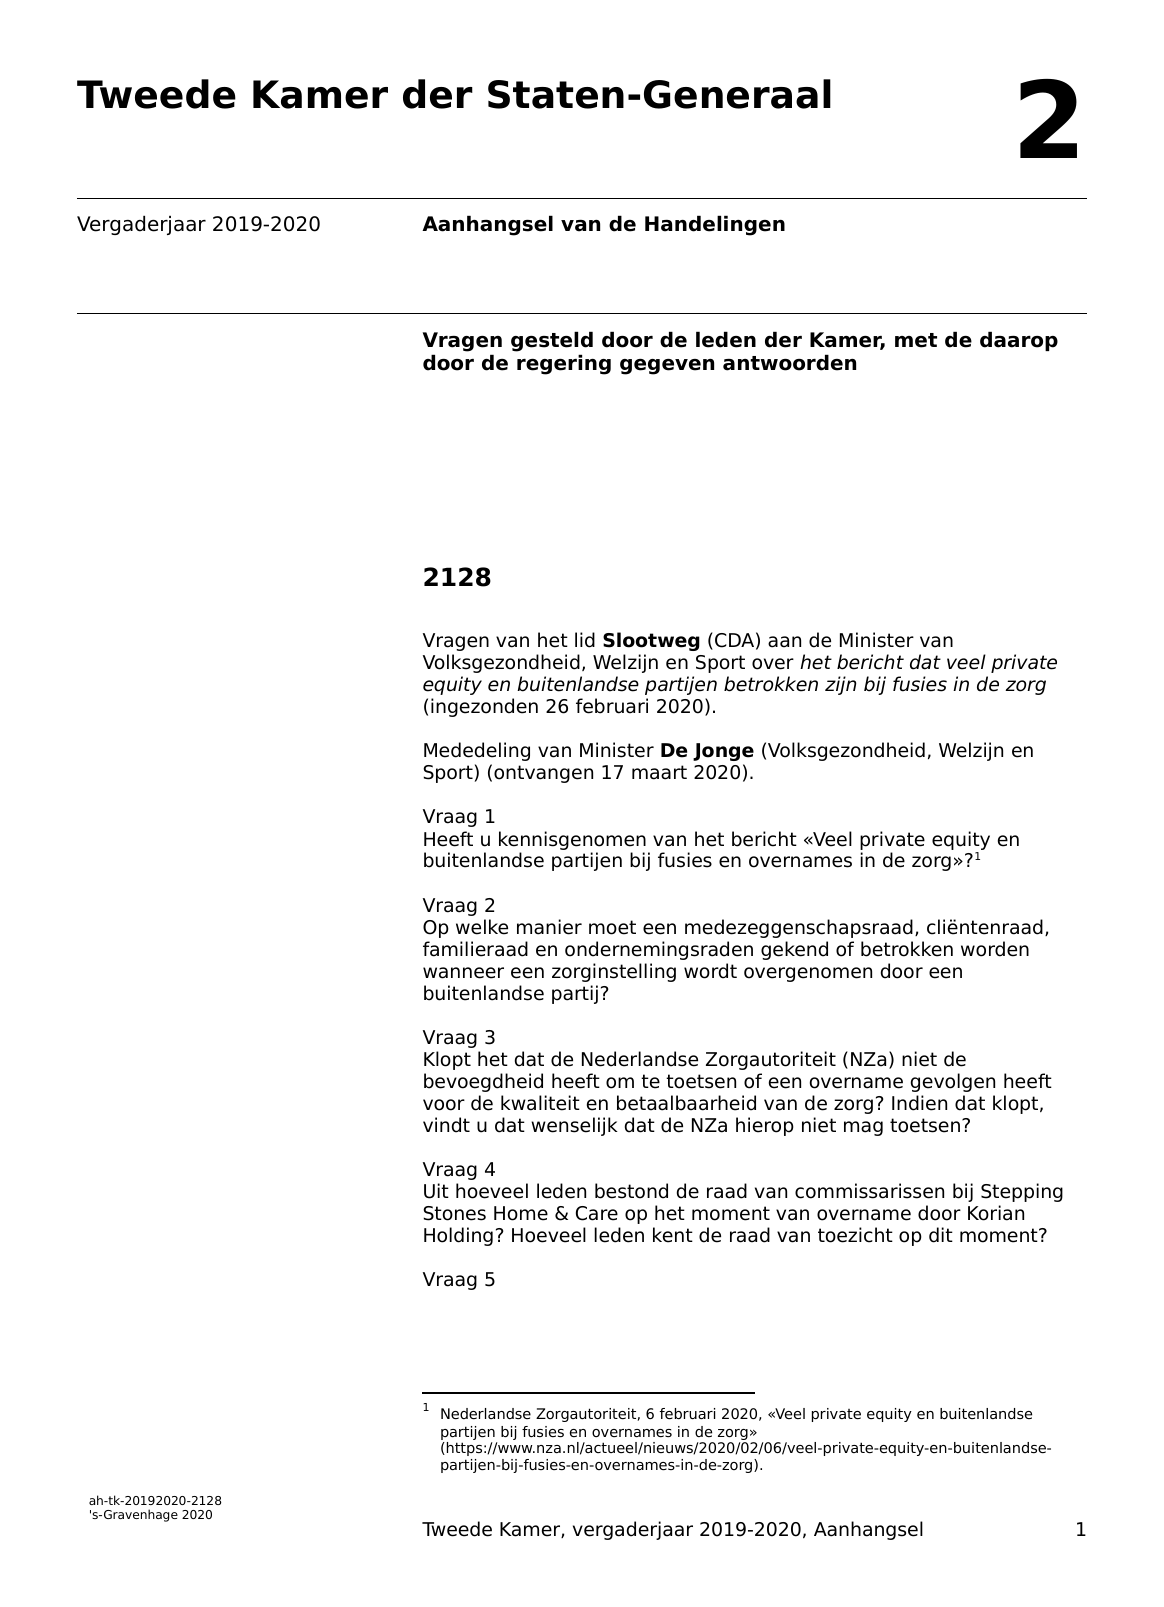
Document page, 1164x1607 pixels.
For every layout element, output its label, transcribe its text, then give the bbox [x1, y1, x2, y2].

text 's-Gravenhage 2020 [88, 1508, 323, 1522]
text Vraag 5 [422, 1269, 1087, 1291]
text Vragen van het lid Slootweg (CDA) aan de Minister van Volksgezondheid, Welzijn en Sport over het bericht dat veel private equity en buitenlandse partijen betrokken zijn bij fusies in de zorg (ingezonden 26 februari 2020). [422, 630, 1087, 718]
text Heeft u kennisgenomen van het bericht «Veel private equity en buitenlandse partijen bij fusies en overnames in de zorg»? [422, 828, 1087, 872]
table_cell Aanhangsel van de Handelingen [422, 199, 1087, 313]
table_cell Vergaderjaar 2019-2020 [77, 199, 422, 313]
text Op welke manier moet een medezeggenschapsraad, cliëntenraad, familieraad en ondernemingsraden gekend of betrokken worden wanneer een zorginstelling wordt overgenomen door een buitenlandse partij? [422, 917, 1087, 1004]
text Mededeling van Minister De Jonge (Volksgezondheid, Welzijn en Sport) (ontvangen 17 maart 2020). [422, 740, 1087, 784]
text Vraag 2 [422, 894, 1087, 917]
table_cell [77, 314, 422, 375]
text Vraag 4 [422, 1159, 1087, 1181]
table_cell Vragen gesteld door de leden der Kamer, met de daarop door de regering gegeven antwoorden [422, 314, 1087, 375]
table_header Tweede Kamer der Staten-Generaal [77, 59, 886, 198]
text Klopt het dat de Nederlandse Zorgautoriteit (NZa) niet de bevoegdheid heeft om te toetsen of een overname gevolgen heeft voor de kwaliteit en betaalbaarheid van de zorg? Indien dat klopt, vindt u dat wenselijk dat de NZa hierop niet mag toetsen? [422, 1049, 1087, 1137]
table_header 2 [886, 59, 1087, 198]
text Vraag 1 [422, 806, 1087, 828]
text 2128 [422, 563, 1087, 592]
text Uit hoeveel leden bestond de raad van commissarissen bij Stepping Stones Home & Care op het moment van overname door Korian Holding? Hoeveel leden kent de raad van toezicht op dit moment? [422, 1181, 1087, 1247]
text Vraag 3 [422, 1027, 1087, 1049]
text ah-tk-20192020-2128 [88, 1494, 323, 1508]
text Nederlandse Zorgautoriteit, 6 februari 2020, «Veel private equity en buitenlandse partijen bij fusies en overnames in de zorg» (https://www.nza.nl/actueel/nieuws/2020/02/06/veel-private-equity-en-buitenlandse-partijen-bij-fusies-en-overnames-in-de-zorg). [422, 1402, 1087, 1474]
